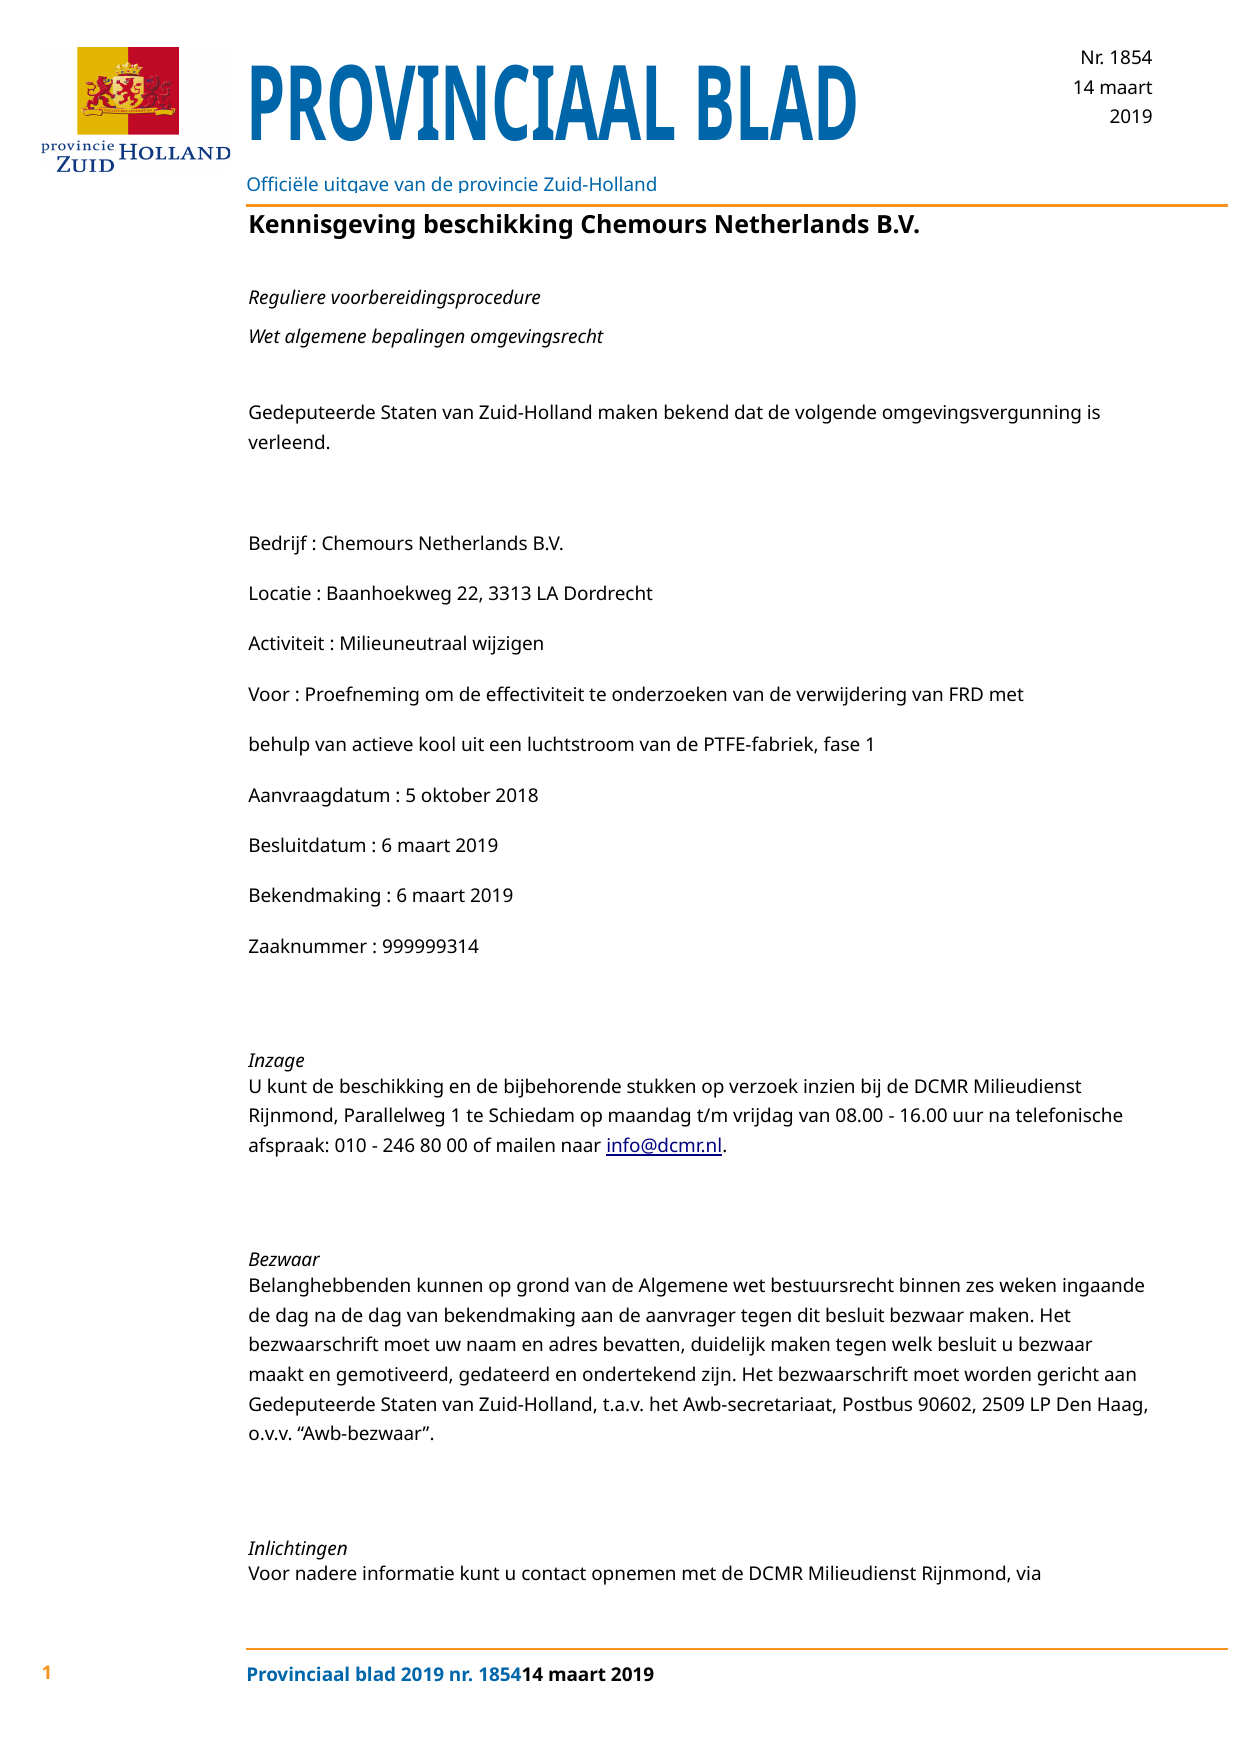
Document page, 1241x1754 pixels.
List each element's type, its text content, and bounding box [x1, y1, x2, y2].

text Reguliere voorbereidingsprocedure [248, 284, 1152, 309]
text Bezwaar [248, 1247, 1152, 1272]
text Bedrijf : Chemours Netherlands B.V. [248, 530, 1152, 555]
text Voor nadere informatie kunt u contact opnemen met de DCMR Milieudienst Rijnmond, via [248, 1560, 1152, 1586]
text Aanvraagdatum : 5 oktober 2018 [248, 782, 1152, 807]
text Kennisgeving beschikking Chemours Netherlands B.V. [248, 207, 1152, 241]
text Bekendmaking : 6 maart 2019 [248, 883, 1152, 908]
picture [41, 47, 231, 172]
text Wet algemene bepalingen omgevingsrecht [248, 323, 1152, 349]
text U kunt de beschikking en de bijbehorende stukken op verzoek inzien bij de DCMR Milieudienst Rijnmond, Parallelweg 1 te Schiedam op maandag t/m vrijdag van 08.00 - 16.00 uur na telefonische afspraak: 010 - 246 80 00 of mailen naar info@dcmr.nl. [248, 1073, 1152, 1158]
text Belanghebbenden kunnen op grond van de Algemene wet bestuursrecht binnen zes weken ingaande de dag na de dag van bekendmaking aan de aanvrager tegen dit besluit bezwaar maken. Het bezwaarschrift moet uw naam en adres bevatten, duidelijk maken tegen welk besluit u bezwaar maakt en gemotiveerd, gedateerd en ondertekend zijn. Het bezwaarschrift moet worden gericht aan Gedeputeerde Staten van Zuid-Holland, t.a.v. het Awb-secretariaat, Postbus 90602, 2509 LP Den Haag, o.v.v. “Awb-bezwaar”. [248, 1272, 1152, 1446]
text Inlichtingen [248, 1535, 1152, 1560]
text Besluitdatum : 6 maart 2019 [248, 832, 1152, 858]
text Voor : Proefneming om de effectiviteit te onderzoeken van de verwijdering van FRD met [248, 681, 1152, 707]
text Gedeputeerde Staten van Zuid-Holland maken bekend dat de volgende omgevingsvergunning is verleend. [248, 399, 1152, 454]
text Inzage [248, 1047, 1152, 1073]
text Locatie : Baanhoekweg 22, 3313 LA Dordrecht [248, 580, 1152, 606]
text Activiteit : Milieuneutraal wijzigen [248, 631, 1152, 656]
text Zaaknummer : 999999314 [248, 933, 1152, 959]
text behulp van actieve kool uit een luchtstroom van de PTFE-fabriek, fase 1 [248, 731, 1152, 757]
